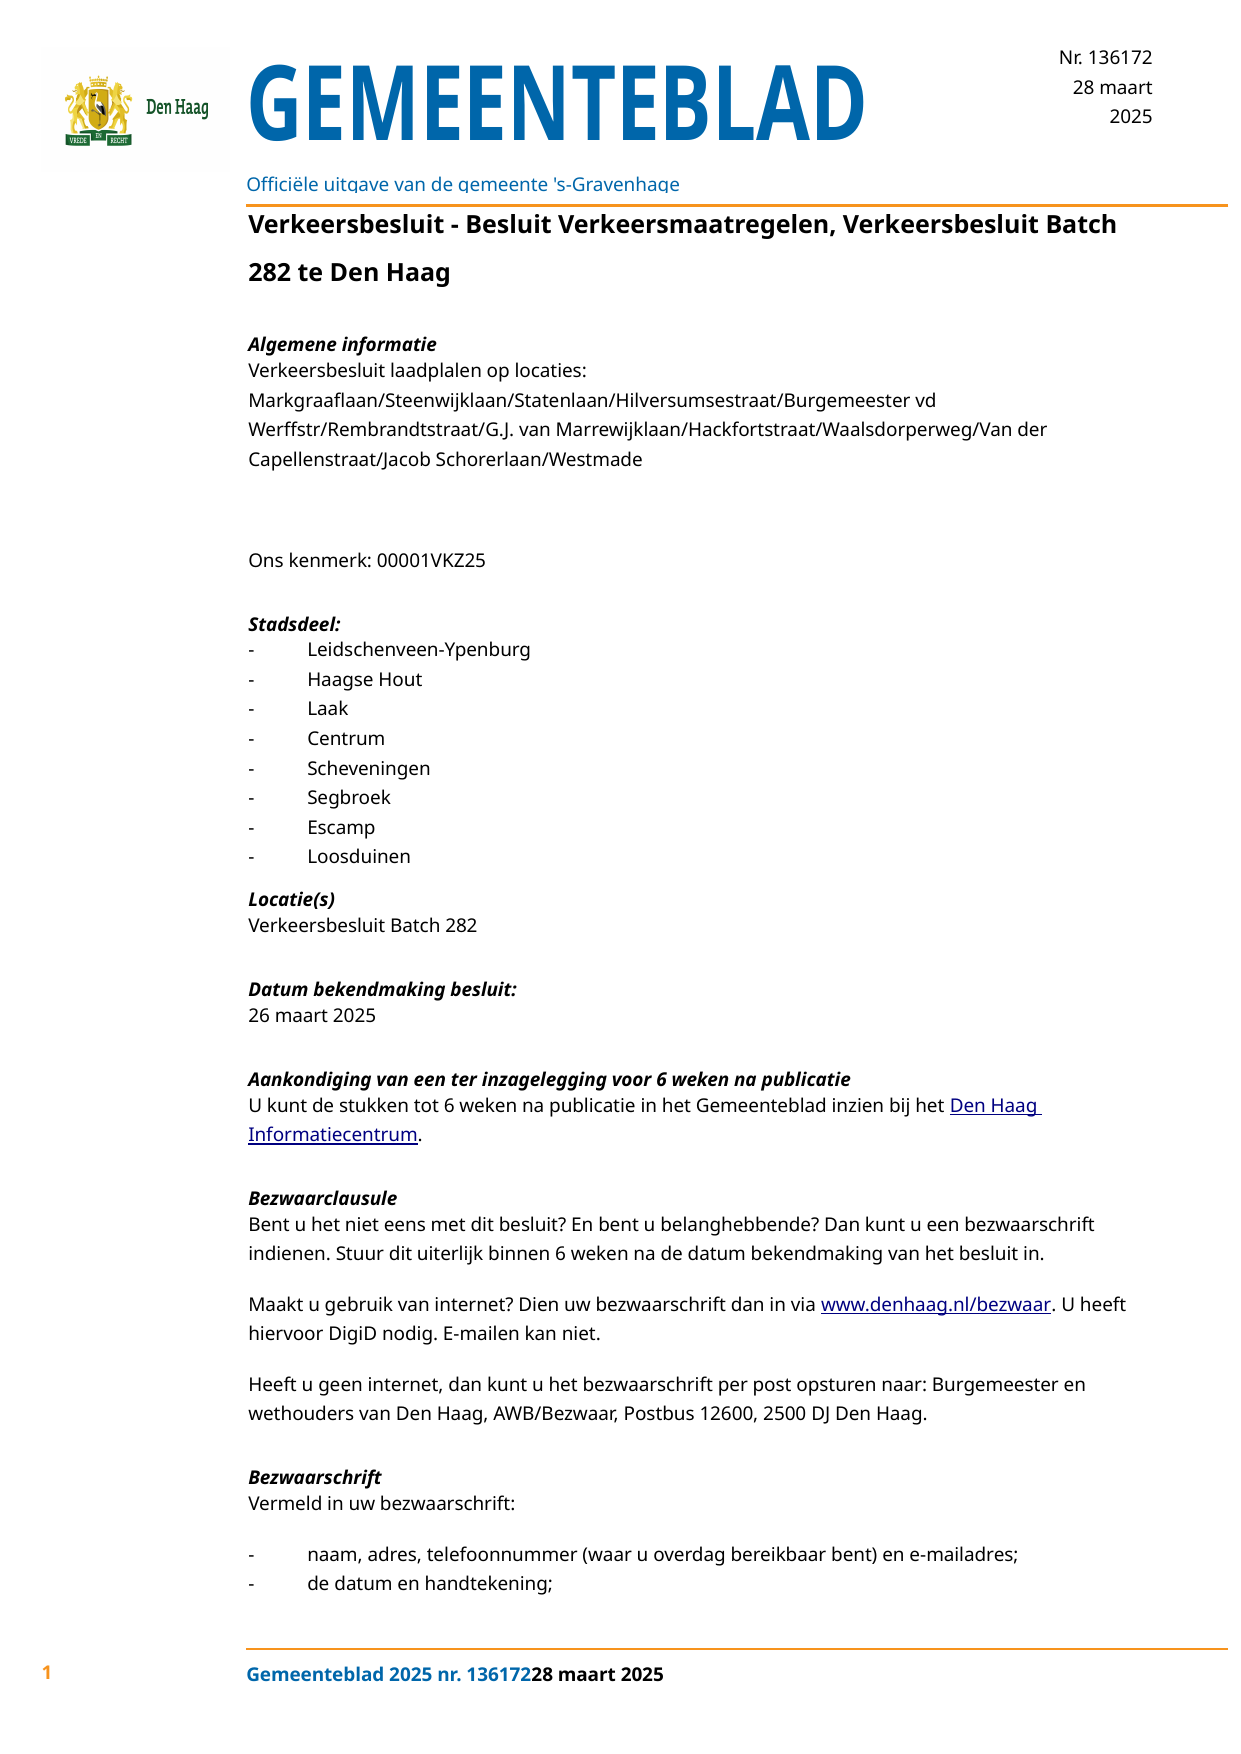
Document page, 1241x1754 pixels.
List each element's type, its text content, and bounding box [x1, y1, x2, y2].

text Bent u het niet eens met dit besluit? En bent u belanghebbende? Dan kunt u een bezwaarschrift indienen. Stuur dit uiterlijk binnen 6 weken na de datum bekendmaking van het besluit in. [248, 1211, 1152, 1266]
text U kunt de stukken tot 6 weken na publicatie in het Gemeenteblad inzien bij het Den Haag Informatiecentrum. [248, 1092, 1152, 1147]
text Bezwaarschrift [248, 1464, 1152, 1490]
text Heeft u geen internet, dan kunt u het bezwaarschrift per post opsturen naar: Burgemeester en wethouders van Den Haag, AWB/Bezwaar, Postbus 12600, 2500 DJ Den Haag. [248, 1371, 1152, 1426]
text Verkeersbesluit laadplalen op locaties: Markgraaflaan/Steenwijklaan/Statenlaan/Hilversumsestraat/Burgemeester vd Werffstr/Rembrandtstraat/G.J. van Marrewijklaan/Hackfortstraat/Waalsdorperweg/Van der Capellenstraat/Jacob Schorerlaan/Westmade [248, 357, 1152, 472]
text 26 maart 2025 [248, 1002, 1152, 1028]
text Verkeersbesluit Batch 282 [248, 912, 1152, 938]
text Locatie(s) [248, 887, 1152, 912]
text Aankondiging van een ter inzagelegging voor 6 weken na publicatie [248, 1066, 1152, 1092]
text Stadsdeel: [248, 611, 1152, 636]
list Scheveningen [248, 755, 1152, 781]
list Haagse Hout [248, 666, 1152, 692]
list Escamp [248, 814, 1152, 840]
text Datum bekendmaking besluit: [248, 976, 1152, 1002]
text Vermeld in uw bezwaarschrift: [248, 1490, 1152, 1516]
list naam, adres, telefoonnummer (waar u overdag bereikbaar bent) en e-mailadres; [248, 1541, 1152, 1566]
text Ons kenmerk: 00001VKZ25 [248, 547, 1152, 572]
list Centrum [248, 725, 1152, 751]
text Bezwaarclausule [248, 1185, 1152, 1211]
text Maakt u gebruik van internet? Dien uw bezwaarschrift dan in via www.denhaag.nl/bezwaar. U heeft hiervoor DigiD nodig. E-mailen kan niet. [248, 1291, 1152, 1346]
text Verkeersbesluit - Besluit Verkeersmaatregelen, Verkeersbesluit Batch 282 te Den Haag [248, 207, 1152, 288]
list Segbroek [248, 784, 1152, 810]
text Algemene informatie [248, 331, 1152, 357]
list Leidschenveen-Ypenburg [248, 636, 1152, 662]
list de datum en handtekening; [248, 1570, 1152, 1596]
picture [41, 47, 231, 172]
list Loosduinen [248, 843, 1152, 869]
list Laak [248, 696, 1152, 721]
